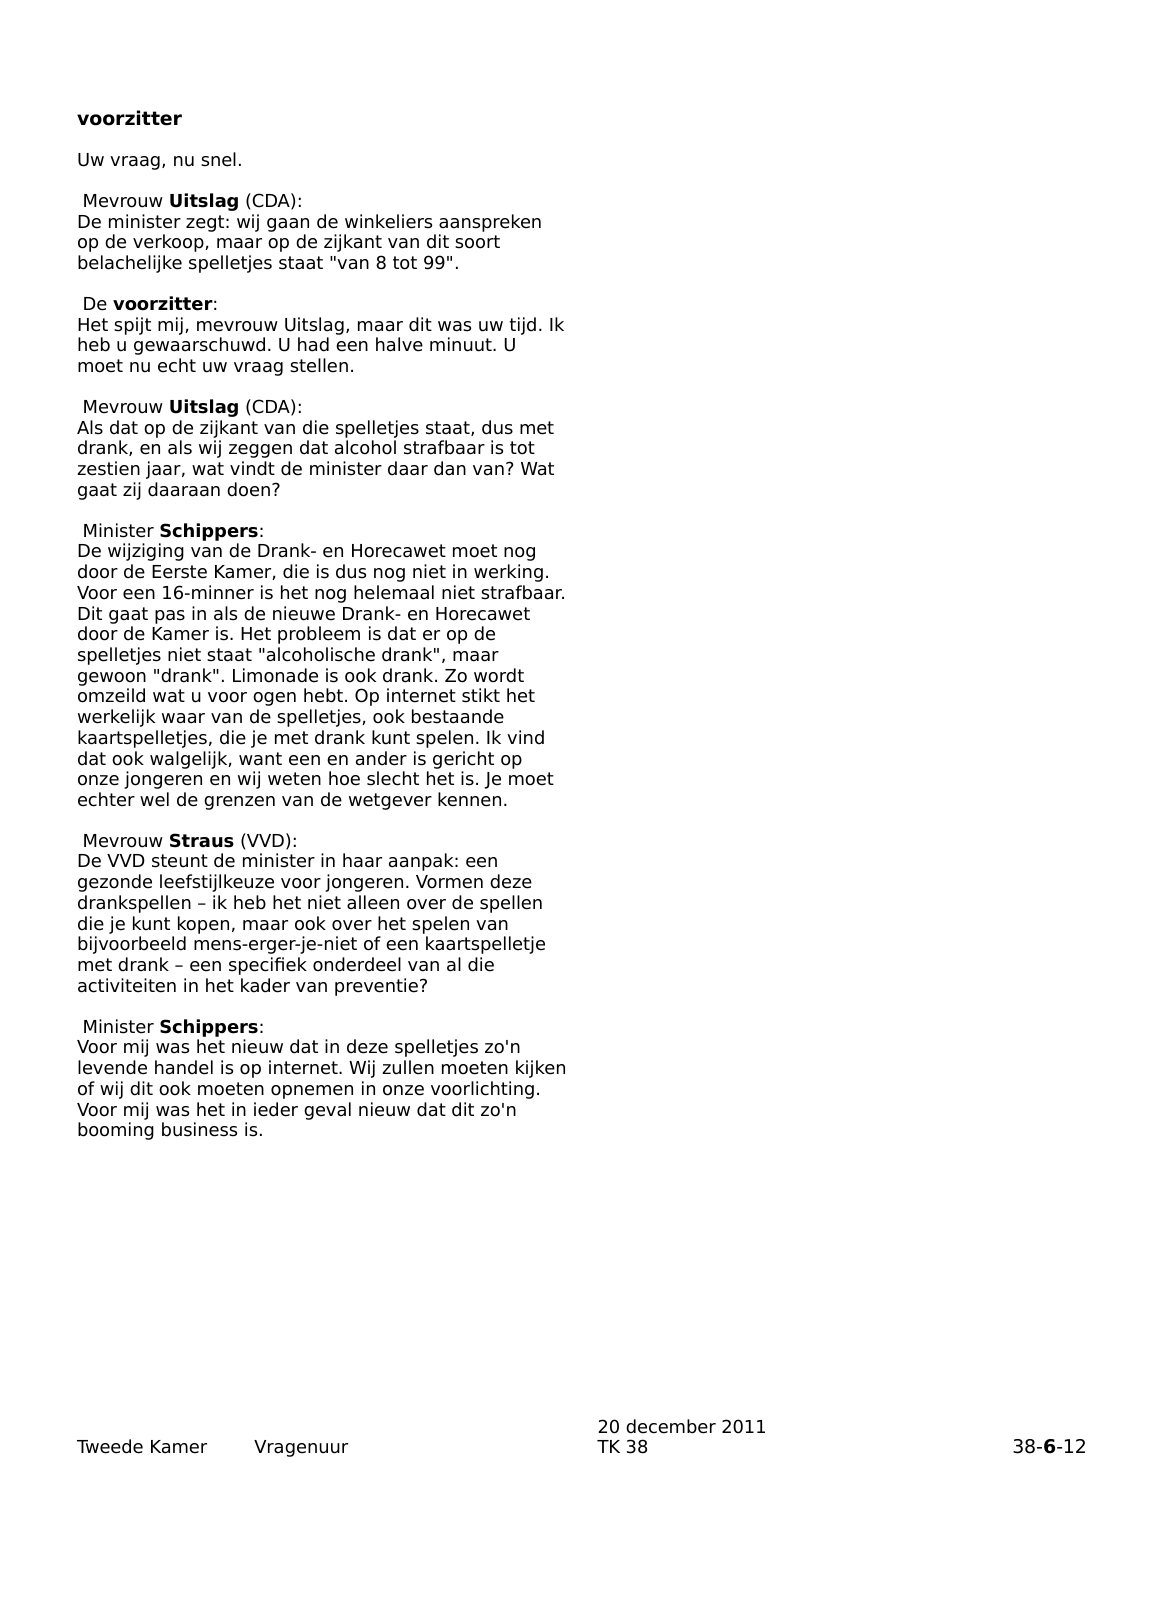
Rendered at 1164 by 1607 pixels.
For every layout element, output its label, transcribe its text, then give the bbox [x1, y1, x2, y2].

text Minister Schippers: [77, 1016, 567, 1037]
text Uw vraag, nu snel. [77, 150, 567, 171]
text Het spijt mij, mevrouw Uitslag, maar dit was uw tijd. Ik heb u gewaarschuwd. U had een halve minuut. U moet nu echt uw vraag stellen. [77, 314, 567, 377]
text Minister Schippers: [77, 520, 567, 541]
text Mevrouw Straus (VVD): [77, 831, 567, 851]
text De voorzitter: [77, 294, 567, 314]
text Voor mij was het nieuw dat in deze spelletjes zo'n levende handel is op internet. Wij zullen moeten kijken of wij dit ook moeten opnemen in onze voorlichting. Voor mij was het in ieder geval nieuw dat dit zo'n booming business is. [77, 1037, 567, 1141]
text Als dat op de zijkant van die spelletjes staat, dus met drank, en als wij zeggen dat alcohol strafbaar is tot zestien jaar, wat vindt de minister daar dan van? Wat gaat zij daaraan doen? [77, 417, 567, 500]
text Mevrouw Uitslag (CDA): [77, 191, 567, 212]
text De VVD steunt de minister in haar aanpak: een gezonde leefstijlkeuze voor jongeren. Vormen deze drankspellen – ik heb het niet alleen over de spellen die je kunt kopen, maar ook over het spelen van bijvoorbeeld mens-erger-je-niet of een kaartspelletje met drank – een specifiek onderdeel van al die activiteiten in het kader van preventie? [77, 851, 567, 996]
text Mevrouw Uitslag (CDA): [77, 397, 567, 417]
text De minister zegt: wij gaan de winkeliers aanspreken op de verkoop, maar op de zijkant van dit soort belachelijke spelletjes staat "van 8 tot 99". [77, 212, 567, 274]
text De wijziging van de Drank- en Horecawet moet nog door de Eerste Kamer, die is dus nog niet in werking. Voor een 16-minner is het nog helemaal niet strafbaar. Dit gaat pas in als de nieuwe Drank- en Horecawet door de Kamer is. Het probleem is dat er op de spelletjes niet staat "alcoholische drank", maar gewoon "drank". Limonade is ook drank. Zo wordt omzeild wat u voor ogen hebt. Op internet stikt het werkelijk waar van de spelletjes, ook bestaande kaartspelletjes, die je met drank kunt spelen. Ik vind dat ook walgelijk, want een en ander is gericht op onze jongeren en wij weten hoe slecht het is. Je moet echter wel de grenzen van de wetgever kennen. [77, 541, 567, 811]
